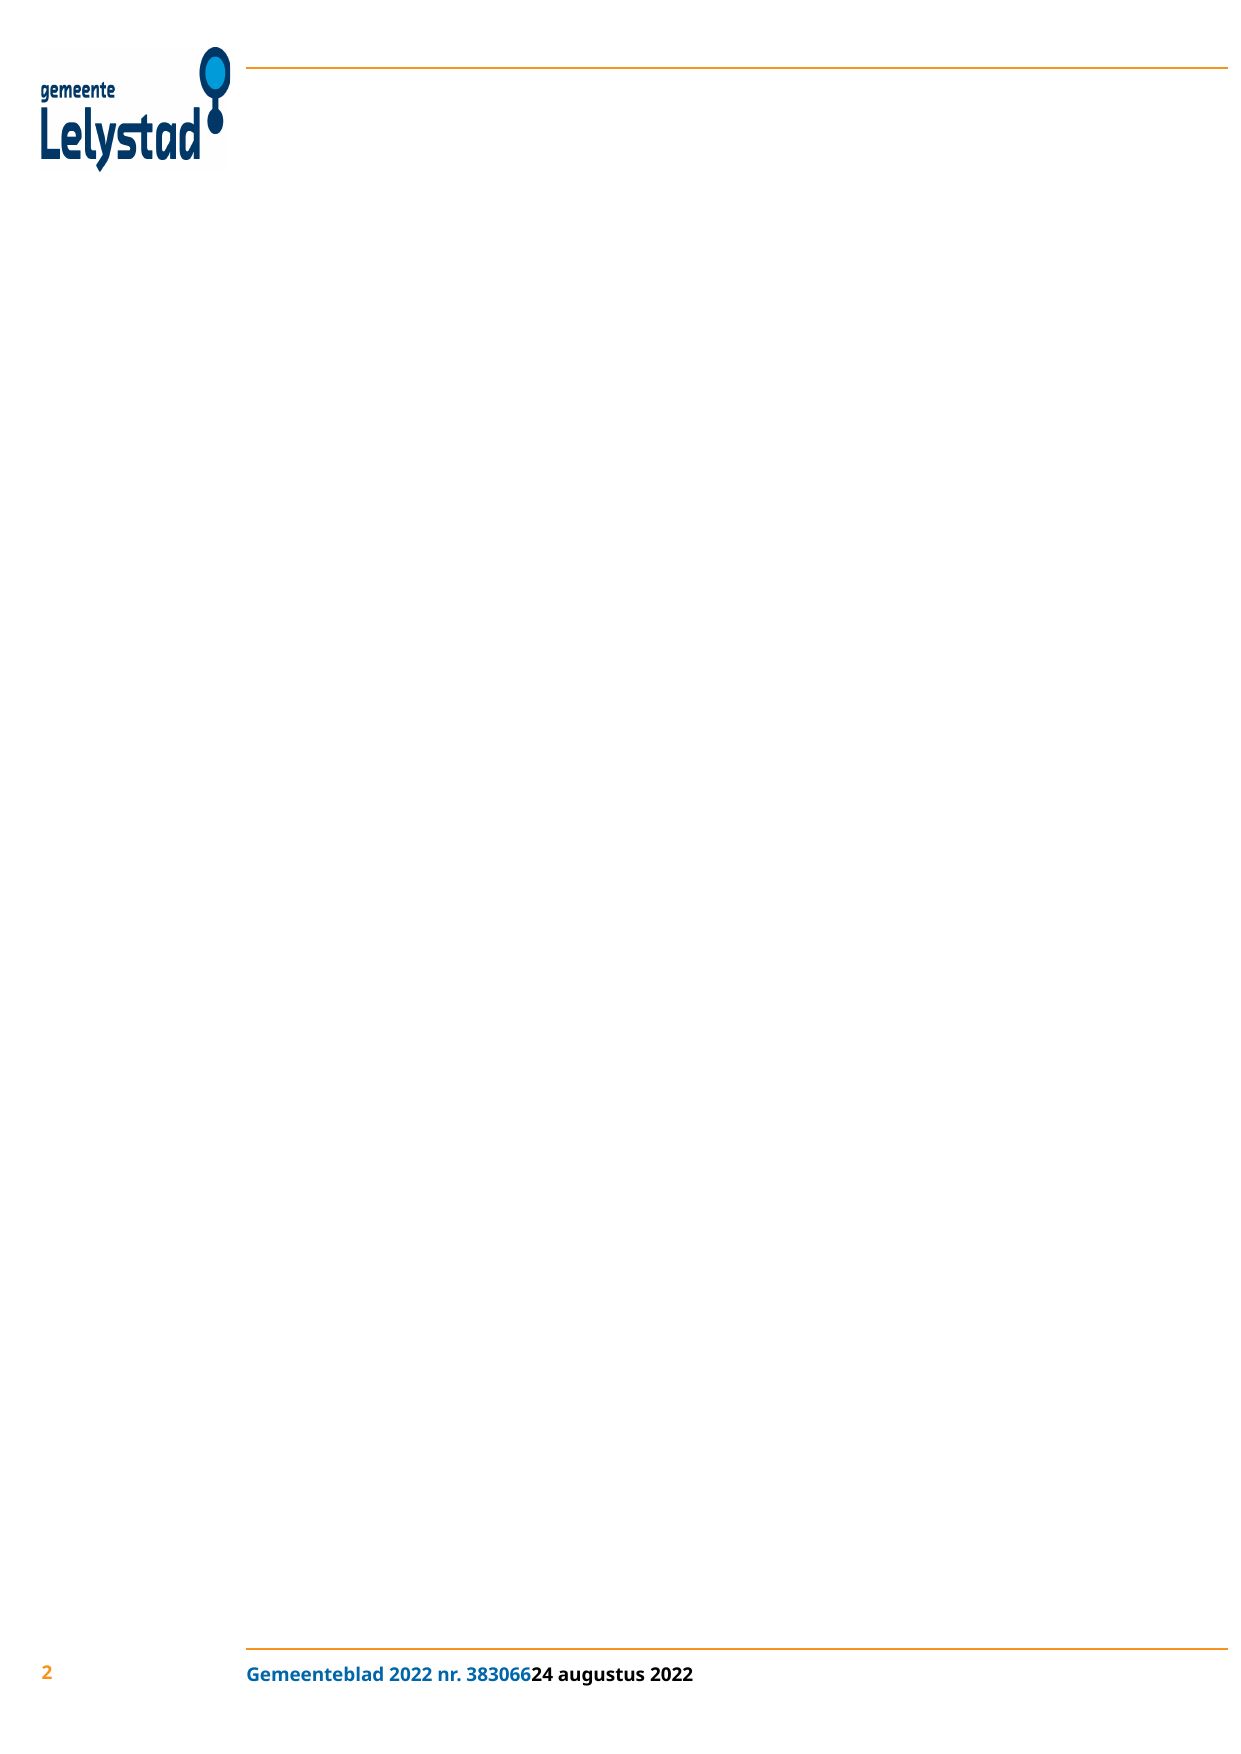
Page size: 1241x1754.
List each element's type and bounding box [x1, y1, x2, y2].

picture [41, 47, 231, 172]
